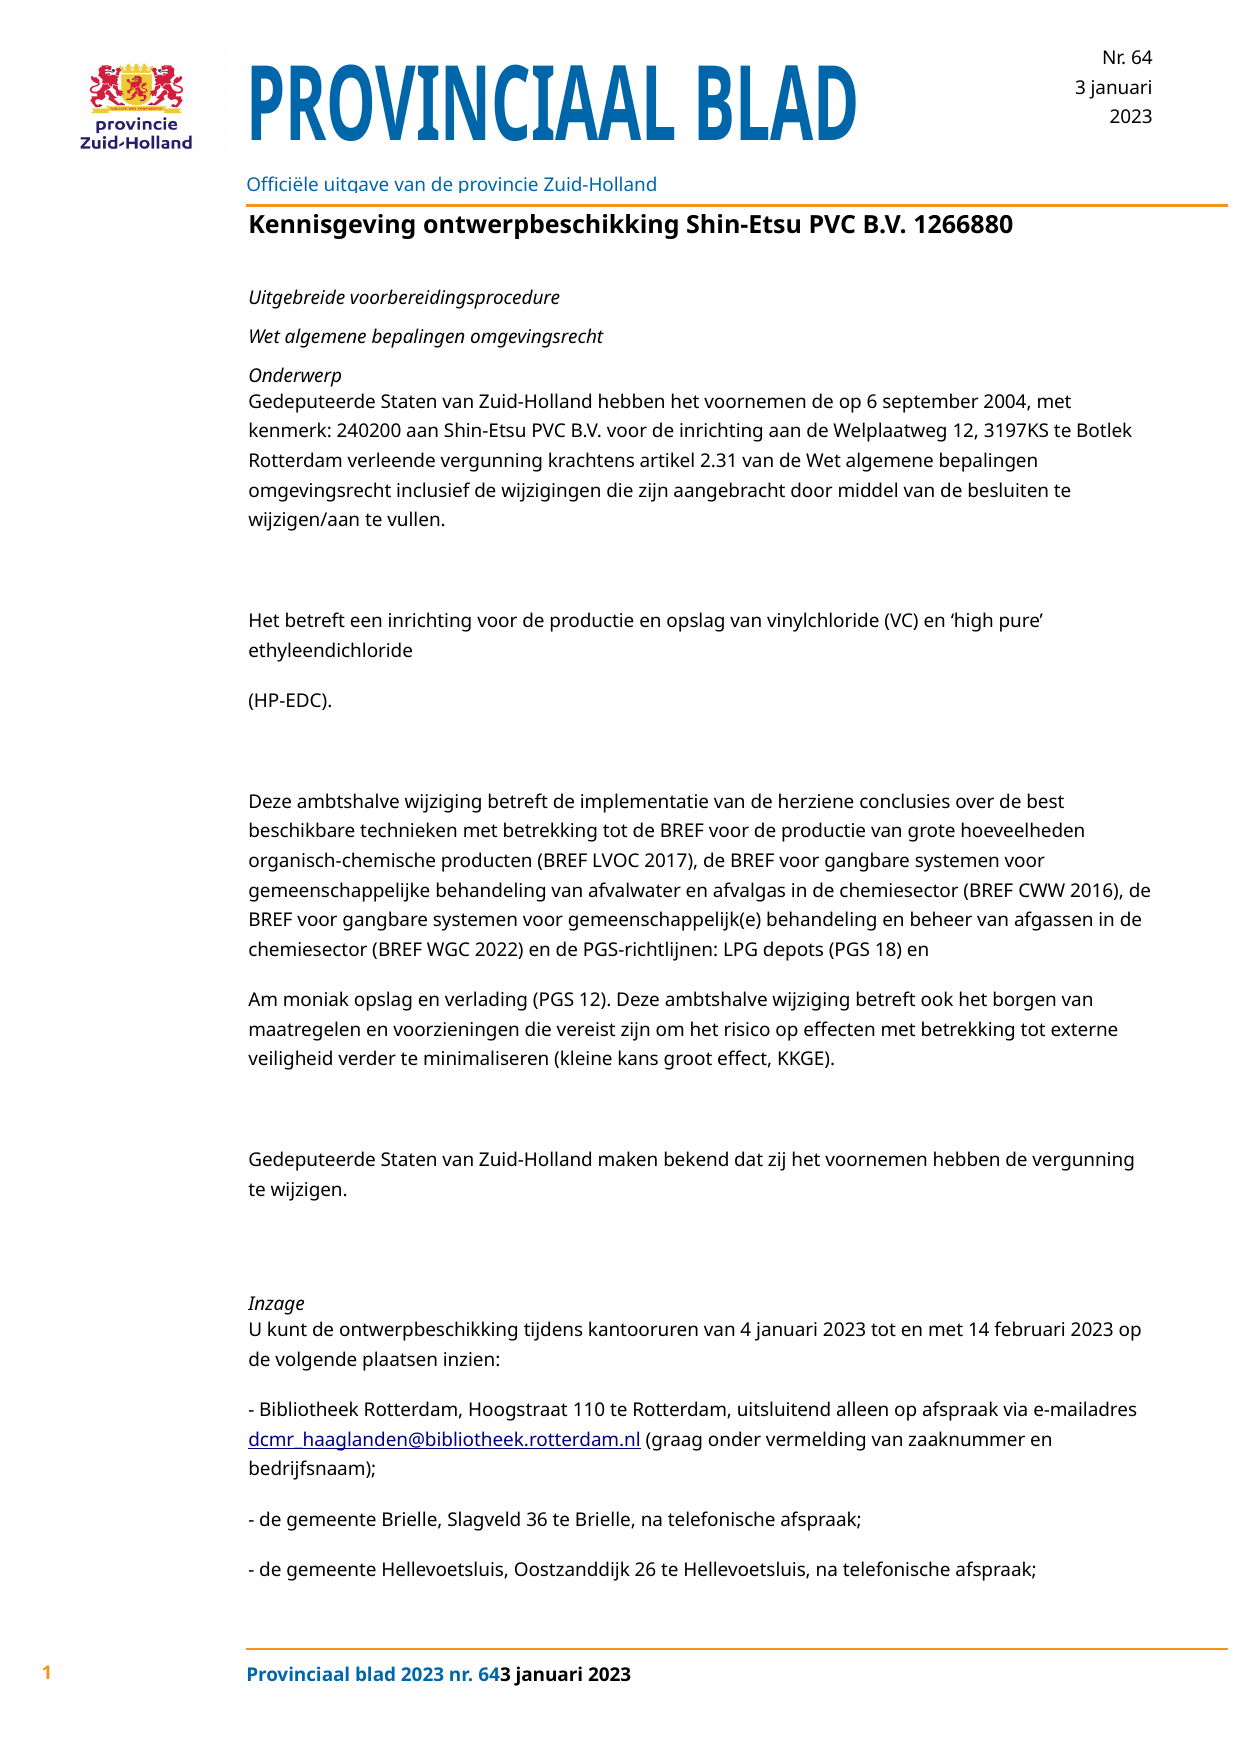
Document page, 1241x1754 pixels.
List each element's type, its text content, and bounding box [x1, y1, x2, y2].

text (HP-EDC). [248, 687, 1152, 713]
picture [41, 47, 231, 172]
text - de gemeente Hellevoetsluis, Oostzanddijk 26 te Hellevoetsluis, na telefonische afspraak; [248, 1556, 1152, 1582]
text Am moniak opslag en verlading (PGS 12). Deze ambtshalve wijziging betreft ook het borgen van maatregelen en voorzieningen die vereist zijn om het risico op effecten met betrekking tot externe veiligheid verder te minimaliseren (kleine kans groot effect, KKGE). [248, 986, 1152, 1071]
text Gedeputeerde Staten van Zuid-Holland maken bekend dat zij het voornemen hebben de vergunning te wijzigen. [248, 1146, 1152, 1202]
text U kunt de ontwerpbeschikking tijdens kantooruren van 4 januari 2023 tot en met 14 februari 2023 op de volgende plaatsen inzien: [248, 1316, 1152, 1371]
text Gedeputeerde Staten van Zuid-Holland hebben het voornemen de op 6 september 2004, met kenmerk: 240200 aan Shin-Etsu PVC B.V. voor de inrichting aan de Welplaatweg 12, 3197KS te Botlek Rotterdam verleende vergunning krachtens artikel 2.31 van de Wet algemene bepalingen omgevingsrecht inclusief de wijzigingen die zijn aangebracht door middel van de besluiten te wijzigen/aan te vullen. [248, 388, 1152, 532]
text Het betreft een inrichting voor de productie en opslag van vinylchloride (VC) en ‘high pure’ ethyleendichloride [248, 607, 1152, 663]
text Onderwerp [248, 362, 1152, 388]
text Wet algemene bepalingen omgevingsrecht [248, 323, 1152, 349]
text Deze ambtshalve wijziging betreft de implementatie van de herziene conclusies over de best beschikbare technieken met betrekking tot de BREF voor de productie van grote hoeveelheden organisch-chemische producten (BREF LVOC 2017), de BREF voor gangbare systemen voor gemeenschappelijke behandeling van afvalwater en afvalgas in de chemiesector (BREF CWW 2016), de BREF voor gangbare systemen voor gemeenschappelijk(e) behandeling en beheer van afgassen in de chemiesector (BREF WGC 2022) en de PGS-richtlijnen: LPG depots (PGS 18) en [248, 788, 1152, 962]
text - de gemeente Brielle, Slagveld 36 te Brielle, na telefonische afspraak; [248, 1506, 1152, 1531]
text - Bibliotheek Rotterdam, Hoogstraat 110 te Rotterdam, uitsluitend alleen op afspraak via e-mailadres dcmr_haaglanden@bibliotheek.rotterdam.nl (graag onder vermelding van zaaknummer en bedrijfsnaam); [248, 1396, 1152, 1481]
text Kennisgeving ontwerpbeschikking Shin-Etsu PVC B.V. 1266880 [248, 207, 1152, 241]
text Uitgebreide voorbereidingsprocedure [248, 284, 1152, 309]
text Inzage [248, 1290, 1152, 1316]
